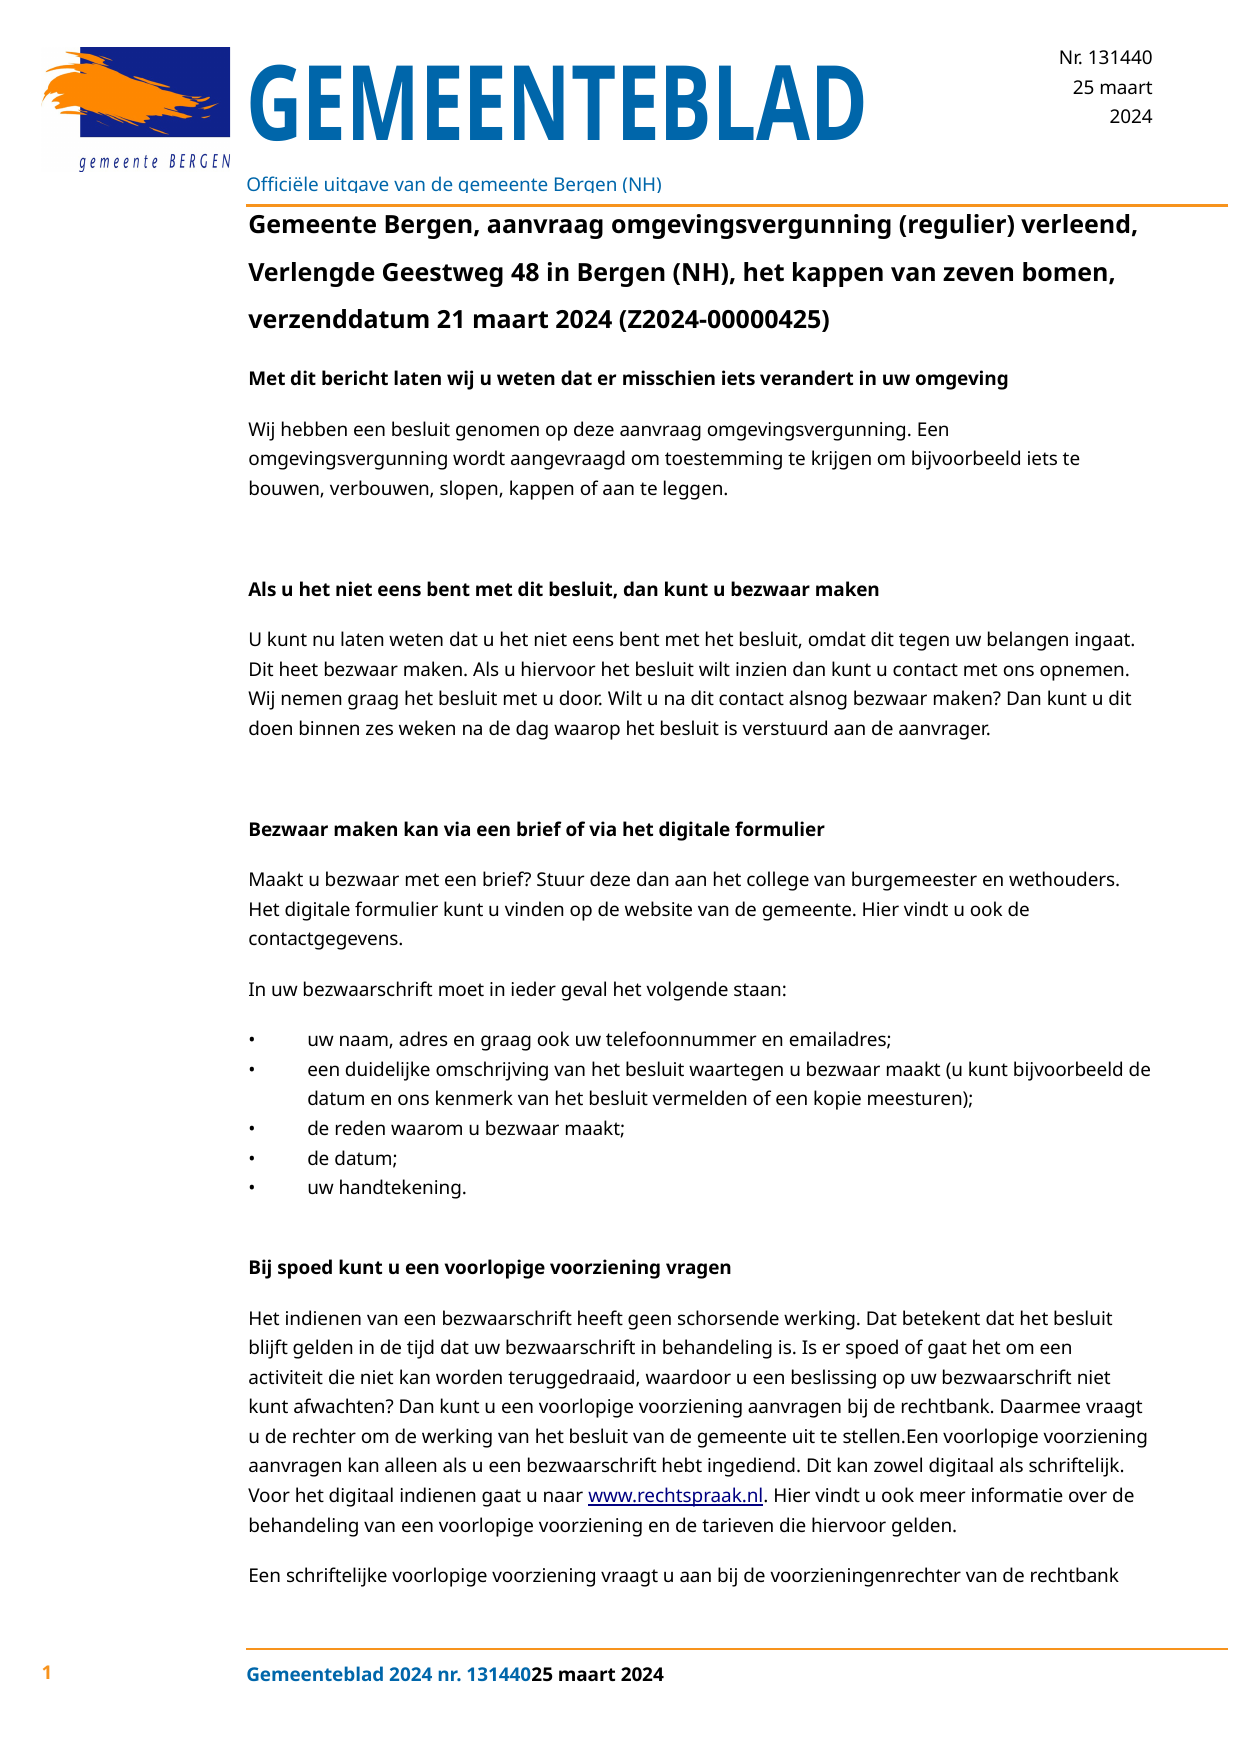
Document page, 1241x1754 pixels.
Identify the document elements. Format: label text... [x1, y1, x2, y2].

list uw handtekening. [248, 1174, 1152, 1200]
text Bezwaar maken kan via een brief of via het digitale formulier [248, 816, 1152, 842]
list de reden waarom u bezwaar maakt; [248, 1115, 1152, 1141]
picture [41, 47, 231, 172]
text Een schriftelijke voorlopige voorziening vraagt u aan bij de voorzieningenrechter van de rechtbank [248, 1562, 1152, 1588]
text Wij hebben een besluit genomen op deze aanvraag omgevingsvergunning. Een omgevingsvergunning wordt aangevraagd om toestemming te krijgen om bijvoorbeeld iets te bouwen, verbouwen, slopen, kappen of aan te leggen. [248, 416, 1152, 501]
text Het indienen van een bezwaarschrift heeft geen schorsende werking. Dat betekent dat het besluit blijft gelden in de tijd dat uw bezwaarschrift in behandeling is. Is er spoed of gaat het om een activiteit die niet kan worden teruggedraaid, waardoor u een beslissing op uw bezwaarschrift niet kunt afwachten? Dan kunt u een voorlopige voorziening aanvragen bij de rechtbank. Daarmee vraagt u de rechter om de werking van het besluit van de gemeente uit te stellen.Een voorlopige voorziening aanvragen kan alleen als u een bezwaarschrift hebt ingediend. Dit kan zowel digitaal als schriftelijk. Voor het digitaal indienen gaat u naar www.rechtspraak.nl. Hier vindt u ook meer informatie over de behandeling van een voorlopige voorziening en de tarieven die hiervoor gelden. [248, 1305, 1152, 1537]
text Als u het niet eens bent met dit besluit, dan kunt u bezwaar maken [248, 576, 1152, 602]
list de datum; [248, 1145, 1152, 1170]
text Gemeente Bergen, aanvraag omgevingsvergunning (regulier) verleend, Verlengde Geestweg 48 in Bergen (NH), het kappen van zeven bomen, verzenddatum 21 maart 2024 (Z2024-00000425) [248, 207, 1152, 336]
list uw naam, adres en graag ook uw telefoonnummer en emailadres; [248, 1026, 1152, 1052]
text U kunt nu laten weten dat u het niet eens bent met het besluit, omdat dit tegen uw belangen ingaat. Dit heet bezwaar maken. Als u hiervoor het besluit wilt inzien dan kunt u contact met ons opnemen. Wij nemen graag het besluit met u door. Wilt u na dit contact alsnog bezwaar maken? Dan kunt u dit doen binnen zes weken na de dag waarop het besluit is verstuurd aan de aanvrager. [248, 626, 1152, 741]
text Maakt u bezwaar met een brief? Stuur deze dan aan het college van burgemeester en wethouders. Het digitale formulier kunt u vinden op de website van de gemeente. Hier vindt u ook de contactgegevens. [248, 866, 1152, 951]
text In uw bezwaarschrift moet in ieder geval het volgende staan: [248, 976, 1152, 1002]
text Bij spoed kunt u een voorlopige voorziening vragen [248, 1254, 1152, 1280]
list een duidelijke omschrijving van het besluit waartegen u bezwaar maakt (u kunt bijvoorbeeld de datum en ons kenmerk van het besluit vermelden of een kopie meesturen); [248, 1056, 1152, 1111]
text Met dit bericht laten wij u weten dat er misschien iets verandert in uw omgeving [248, 366, 1152, 391]
